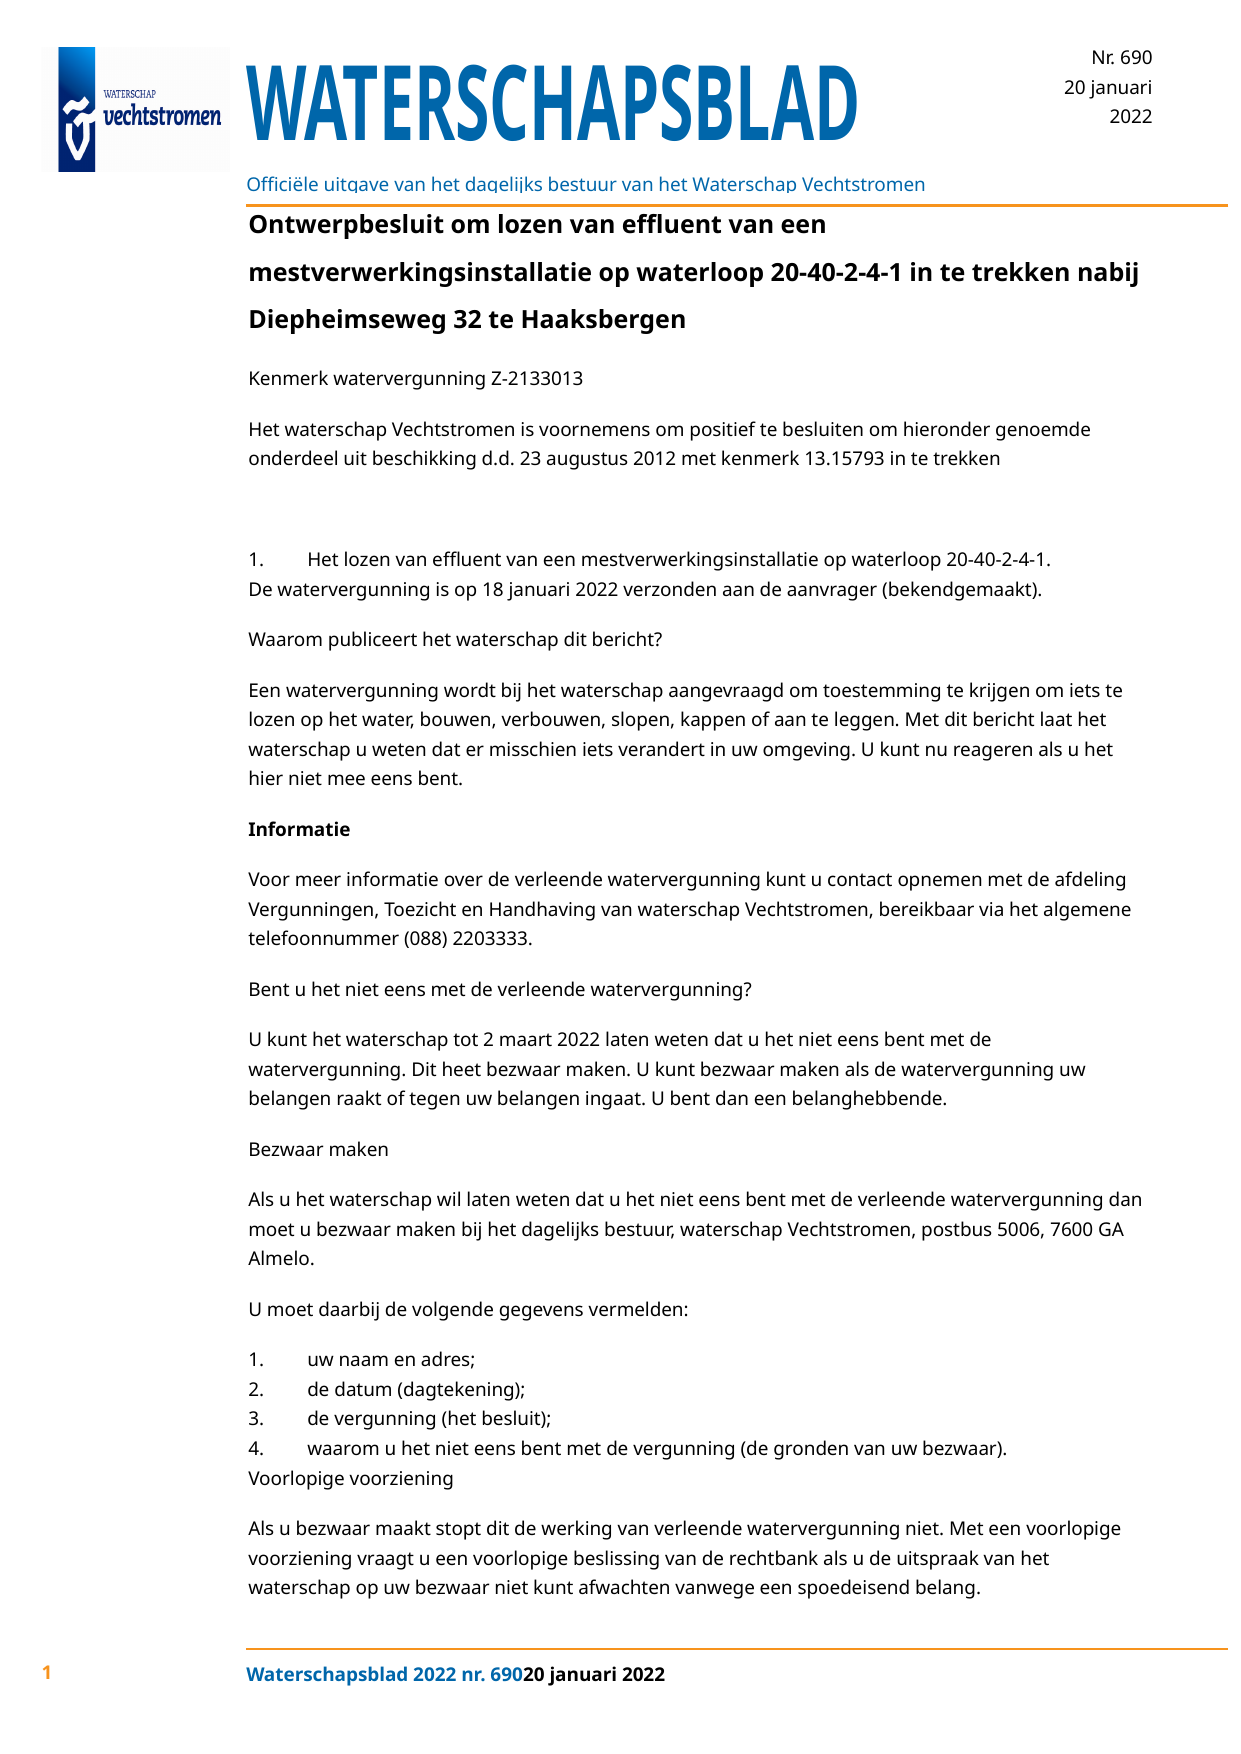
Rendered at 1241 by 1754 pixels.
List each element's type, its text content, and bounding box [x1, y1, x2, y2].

list waarom u het niet eens bent met de vergunning (de gronden van uw bezwaar). [248, 1435, 1152, 1461]
list de datum (dagtekening); [248, 1376, 1152, 1402]
text Informatie [248, 816, 1152, 842]
picture [41, 47, 231, 172]
text U moet daarbij de volgende gegevens vermelden: [248, 1296, 1152, 1322]
text Voorlopige voorziening [248, 1465, 1152, 1490]
text Het waterschap Vechtstromen is voornemens om positief te besluiten om hieronder genoemde onderdeel uit beschikking d.d. 23 augustus 2012 met kenmerk 13.15793 in te trekken [248, 416, 1152, 471]
list uw naam en adres; [248, 1346, 1152, 1372]
text De watervergunning is op 18 januari 2022 verzonden aan de aanvrager (bekendgemaakt). [248, 576, 1152, 602]
text Een watervergunning wordt bij het waterschap aangevraagd om toestemming te krijgen om iets te lozen op het water, bouwen, verbouwen, slopen, kappen of aan te leggen. Met dit bericht laat het waterschap u weten dat er misschien iets verandert in uw omgeving. U kunt nu reageren als u het hier niet mee eens bent. [248, 677, 1152, 791]
text Ontwerpbesluit om lozen van effluent van een mestverwerkingsinstallatie op waterloop 20-40-2-4-1 in te trekken nabij Diepheimseweg 32 te Haaksbergen [248, 207, 1152, 336]
text Bent u het niet eens met de verleende watervergunning? [248, 976, 1152, 1002]
text Waarom publiceert het waterschap dit bericht? [248, 626, 1152, 652]
text U kunt het waterschap tot 2 maart 2022 laten weten dat u het niet eens bent met de watervergunning. Dit heet bezwaar maken. U kunt bezwaar maken als de watervergunning uw belangen raakt of tegen uw belangen ingaat. U bent dan een belanghebbende. [248, 1026, 1152, 1111]
list Het lozen van effluent van een mestverwerkingsinstallatie op waterloop 20-40-2-4-1. [248, 546, 1152, 572]
text Voor meer informatie over de verleende watervergunning kunt u contact opnemen met de afdeling Vergunningen, Toezicht en Handhaving van waterschap Vechtstromen, bereikbaar via het algemene telefoonnummer (088) 2203333. [248, 866, 1152, 951]
text Kenmerk watervergunning Z-2133013 [248, 366, 1152, 391]
text Als u bezwaar maakt stopt dit de werking van verleende watervergunning niet. Met een voorlopige voorziening vraagt u een voorlopige beslissing van de rechtbank als u de uitspraak van het waterschap op uw bezwaar niet kunt afwachten vanwege een spoedeisend belang. [248, 1515, 1152, 1600]
text Bezwaar maken [248, 1136, 1152, 1162]
text Als u het waterschap wil laten weten dat u het niet eens bent met de verleende watervergunning dan moet u bezwaar maken bij het dagelijks bestuur, waterschap Vechtstromen, postbus 5006, 7600 GA Almelo. [248, 1186, 1152, 1271]
list de vergunning (het besluit); [248, 1406, 1152, 1431]
